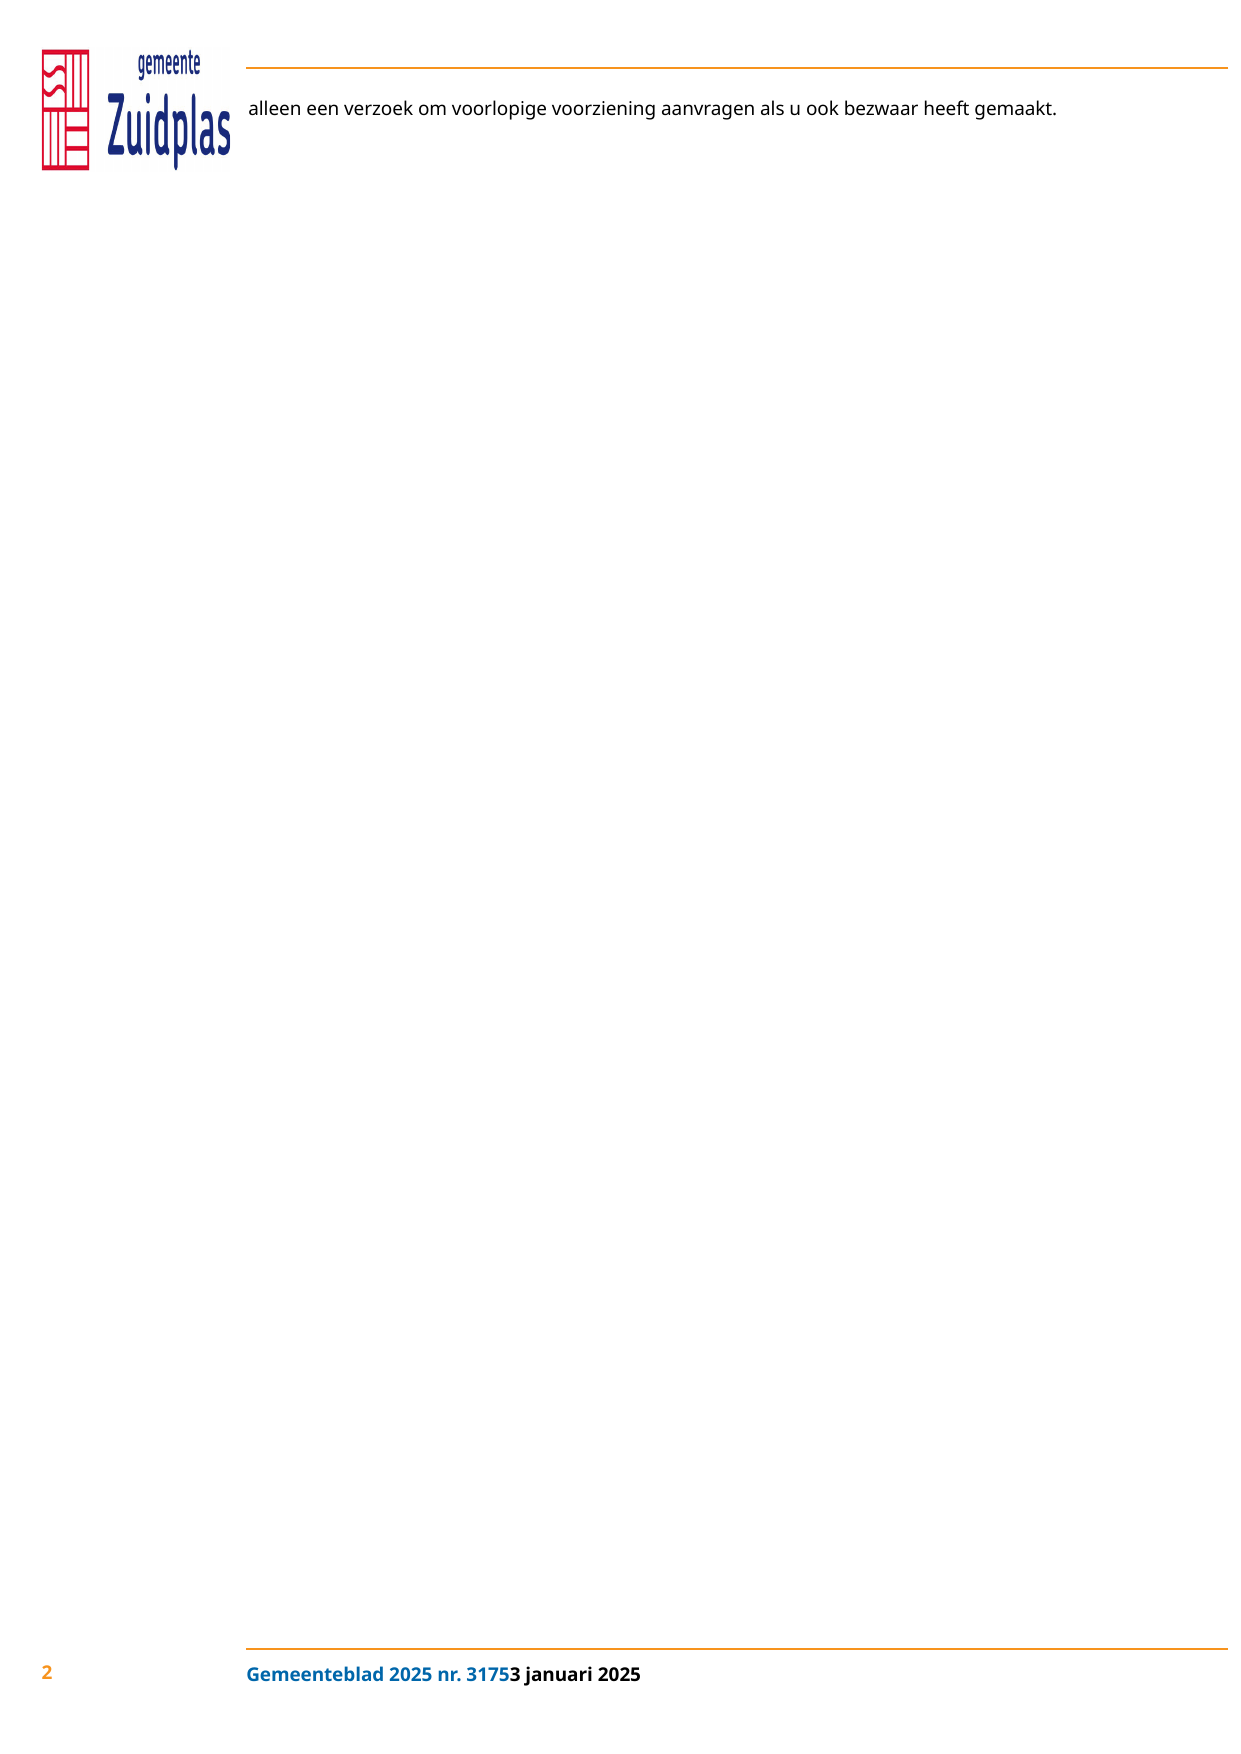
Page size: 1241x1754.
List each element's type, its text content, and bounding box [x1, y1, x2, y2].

picture [41, 47, 231, 172]
text alleen een verzoek om voorlopige voorziening aanvragen als u ook bezwaar heeft gemaakt. [248, 95, 1152, 121]
